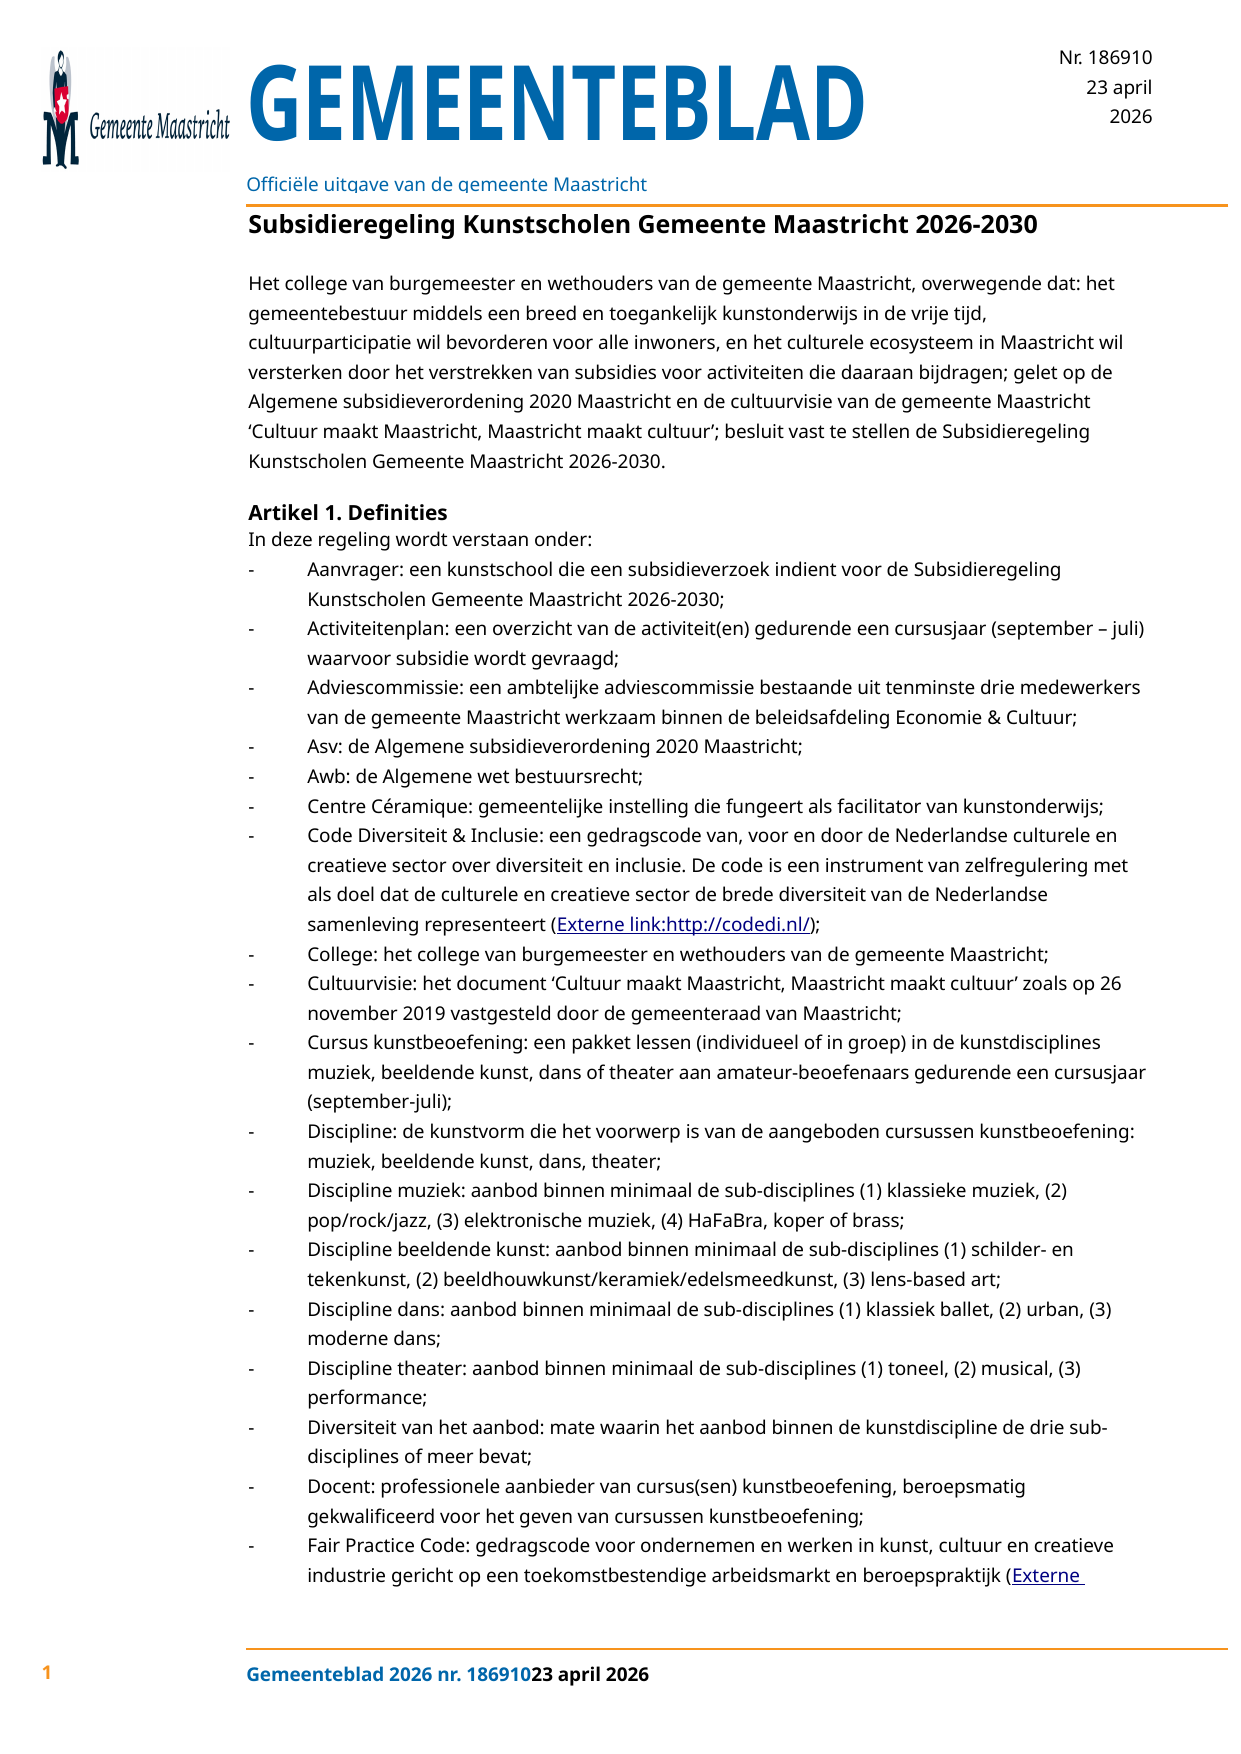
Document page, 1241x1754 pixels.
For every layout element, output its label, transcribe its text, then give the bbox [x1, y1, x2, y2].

list Asv: de Algemene subsidieverordening 2020 Maastricht; [248, 734, 1152, 759]
list Docent: professionele aanbieder van cursus(sen) kunstbeoefening, beroepsmatig gekwalificeerd voor het geven van cursussen kunstbeoefening; [248, 1473, 1152, 1529]
list Awb: de Algemene wet bestuursrecht; [248, 763, 1152, 789]
list Discipline beeldende kunst: aanbod binnen minimaal de sub-disciplines (1) schilder- en tekenkunst, (2) beeldhouwkunst/keramiek/edelsmeedkunst, (3) lens-based art; [248, 1237, 1152, 1292]
list Centre Céramique: gemeentelijke instelling die fungeert als facilitator van kunstonderwijs; [248, 793, 1152, 819]
list Fair Practice Code: gedragscode voor ondernemen en werken in kunst, cultuur en creatieve industrie gericht op een toekomstbestendige arbeidsmarkt en beroepspraktijk (Externe [248, 1532, 1152, 1588]
list Discipline muziek: aanbod binnen minimaal de sub-disciplines (1) klassieke muziek, (2) pop/rock/jazz, (3) elektronische muziek, (4) HaFaBra, koper of brass; [248, 1177, 1152, 1233]
list Aanvrager: een kunstschool die een subsidieverzoek indient voor de Subsidieregeling Kunstscholen Gemeente Maastricht 2026-2030; [248, 556, 1152, 612]
text In deze regeling wordt verstaan onder: [248, 527, 1152, 552]
text Subsidieregeling Kunstscholen Gemeente Maastricht 2026-2030 [248, 207, 1152, 241]
picture [41, 47, 231, 172]
list Diversiteit van het aanbod: mate waarin het aanbod binnen de kunstdiscipline de drie sub-disciplines of meer bevat; [248, 1414, 1152, 1469]
list College: het college van burgemeester en wethouders van de gemeente Maastricht; [248, 941, 1152, 967]
list Discipline dans: aanbod binnen minimaal de sub-disciplines (1) klassiek ballet, (2) urban, (3) moderne dans; [248, 1296, 1152, 1351]
list Discipline theater: aanbod binnen minimaal de sub-disciplines (1) toneel, (2) musical, (3) performance; [248, 1355, 1152, 1410]
text Het college van burgemeester en wethouders van de gemeente Maastricht, overwegende dat: het gemeentebestuur middels een breed en toegankelijk kunstonderwijs in de vrije tijd, cultuurparticipatie wil bevorderen voor alle inwoners, en het culturele ecosysteem in Maastricht wil versterken door het verstrekken van subsidies voor activiteiten die daaraan bijdragen; gelet op de Algemene subsidieverordening 2020 Maastricht en de cultuurvisie van de gemeente Maastricht ‘Cultuur maakt Maastricht, Maastricht maakt cultuur’; besluit vast te stellen de Subsidieregeling Kunstscholen Gemeente Maastricht 2026-2030. [248, 270, 1152, 473]
list Activiteitenplan: een overzicht van de activiteit(en) gedurende een cursusjaar (september – juli) waarvoor subsidie wordt gevraagd; [248, 615, 1152, 671]
list Cultuurvisie: het document ‘Cultuur maakt Maastricht, Maastricht maakt cultuur’ zoals op 26 november 2019 vastgesteld door de gemeenteraad van Maastricht; [248, 970, 1152, 1026]
list Code Diversiteit & Inclusie: een gedragscode van, voor en door de Nederlandse culturele en creatieve sector over diversiteit en inclusie. De code is een instrument van zelfregulering met als doel dat de culturele en creatieve sector de brede diversiteit van de Nederlandse samenleving representeert (Externe link:http://codedi.nl/); [248, 822, 1152, 937]
list Cursus kunstbeoefening: een pakket lessen (individueel of in groep) in de kunstdisciplines muziek, beeldende kunst, dans of theater aan amateur-beoefenaars gedurende een cursusjaar (september-juli); [248, 1029, 1152, 1114]
list Discipline: de kunstvorm die het voorwerp is van de aangeboden cursussen kunstbeoefening: muziek, beeldende kunst, dans, theater; [248, 1118, 1152, 1174]
list Adviescommissie: een ambtelijke adviescommissie bestaande uit tenminste drie medewerkers van de gemeente Maastricht werkzaam binnen de beleidsafdeling Economie & Cultuur; [248, 674, 1152, 730]
text Artikel 1. Definities [248, 498, 1152, 527]
